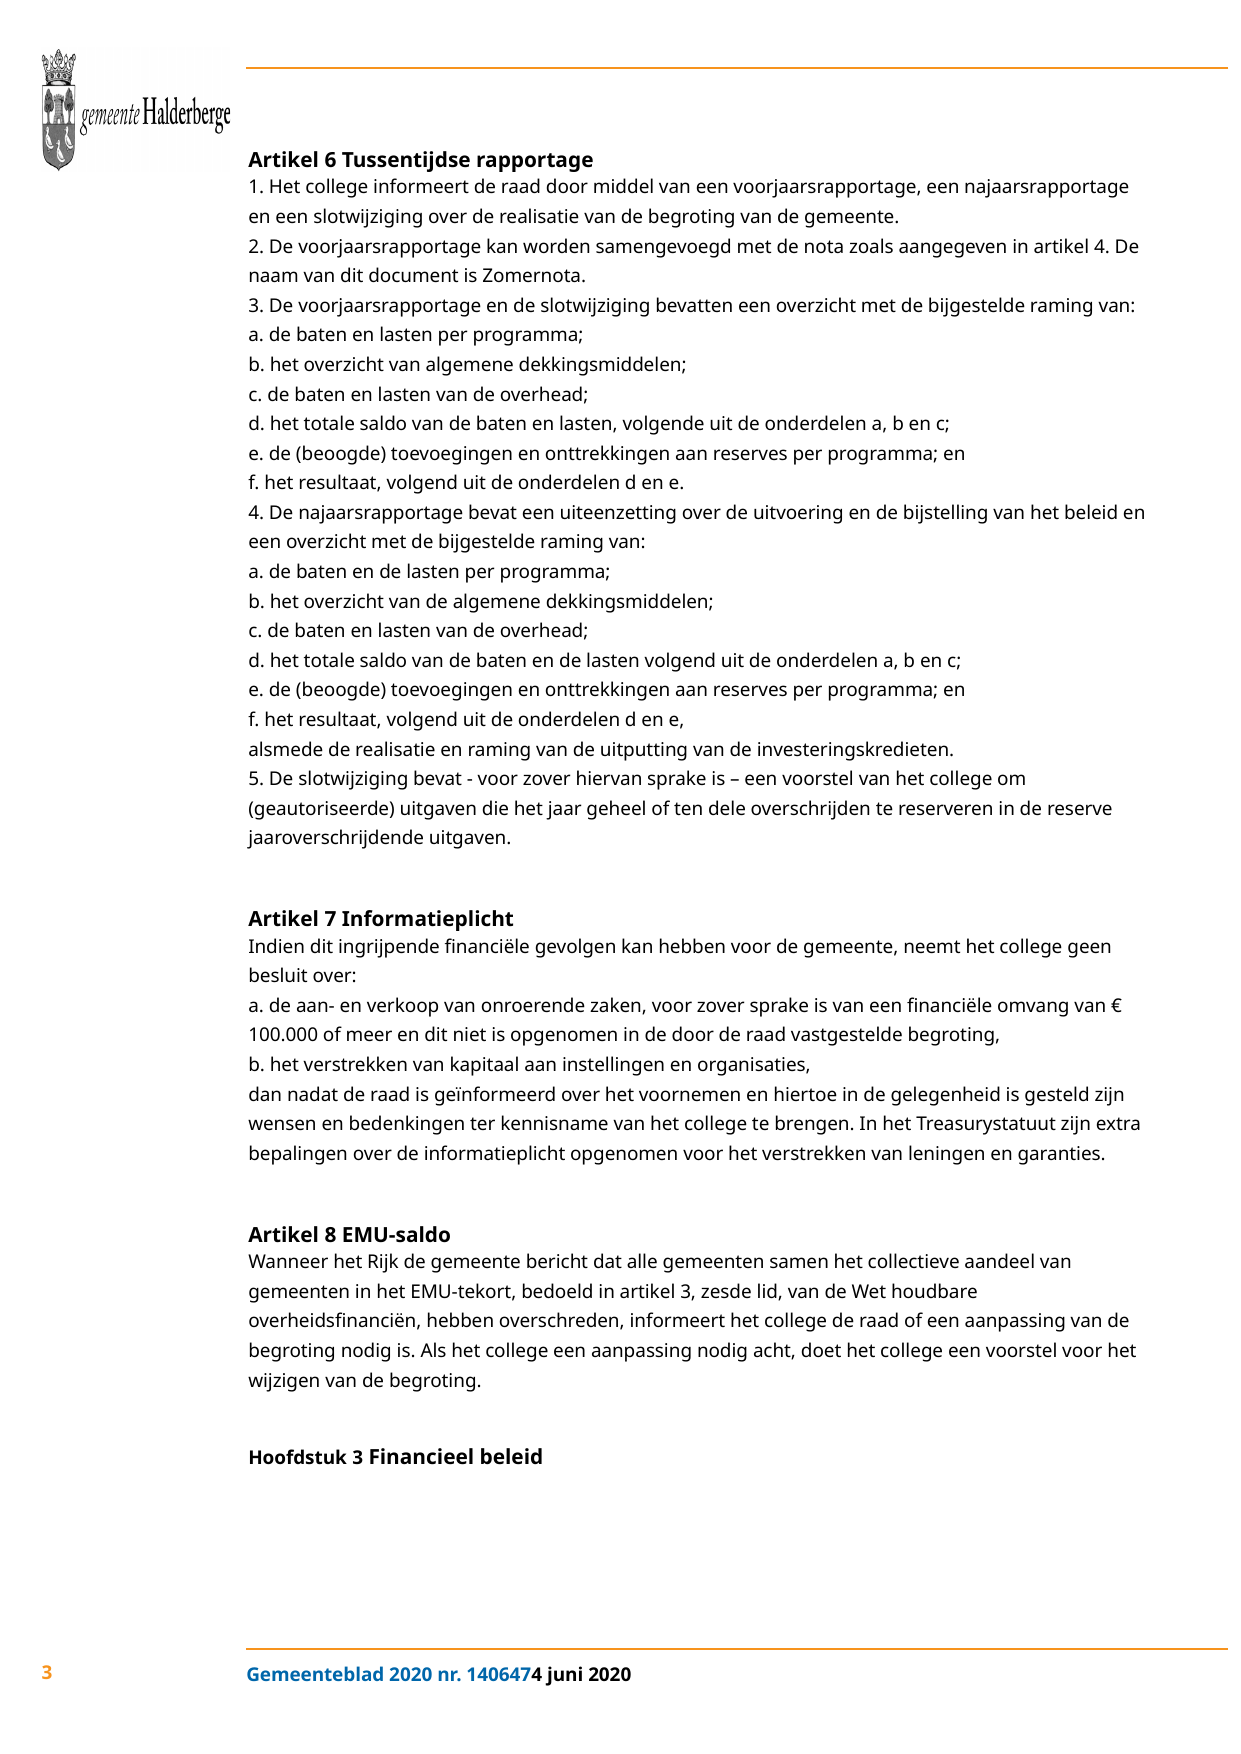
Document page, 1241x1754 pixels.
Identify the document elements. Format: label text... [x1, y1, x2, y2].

text b. het overzicht van algemene dekkingsmiddelen; [248, 351, 1152, 377]
picture [41, 47, 231, 172]
text 1. Het college informeert de raad door middel van een voorjaarsrapportage, een najaarsrapportage en een slotwijziging over de realisatie van de begroting van de gemeente. [248, 174, 1152, 229]
text e. de (beoogde) toevoegingen en onttrekkingen aan reserves per programma; en [248, 677, 1152, 702]
text Hoofdstuk 3 Financieel beleid [248, 1442, 1152, 1470]
text Artikel 7 Informatieplicht [248, 904, 1152, 933]
text f. het resultaat, volgend uit de onderdelen d en e, [248, 706, 1152, 732]
text 5. De slotwijziging bevat - voor zover hiervan sprake is – een voorstel van het college om (geautoriseerde) uitgaven die het jaar geheel of ten dele overschrijden te reserveren in de reserve jaaroverschrijdende uitgaven. [248, 765, 1152, 850]
text dan nadat de raad is geïnformeerd over het voornemen en hiertoe in de gelegenheid is gesteld zijn wensen en bedenkingen ter kennisname van het college te brengen. In het Treasurystatuut zijn extra bepalingen over de informatieplicht opgenomen voor het verstrekken van leningen en garanties. [248, 1081, 1152, 1166]
text a. de baten en de lasten per programma; [248, 558, 1152, 584]
text Artikel 6 Tussentijdse rapportage [248, 145, 1152, 174]
text alsmede de realisatie en raming van de uitputting van de investeringskredieten. [248, 736, 1152, 761]
text f. het resultaat, volgend uit de onderdelen d en e. [248, 469, 1152, 495]
text d. het totale saldo van de baten en lasten, volgende uit de onderdelen a, b en c; [248, 410, 1152, 436]
text 4. De najaarsrapportage bevat een uiteenzetting over de uitvoering en de bijstelling van het beleid en een overzicht met de bijgestelde raming van: [248, 499, 1152, 554]
text e. de (beoogde) toevoegingen en onttrekkingen aan reserves per programma; en [248, 440, 1152, 466]
text 2. De voorjaarsrapportage kan worden samengevoegd met de nota zoals aangegeven in artikel 4. De naam van dit document is Zomernota. [248, 233, 1152, 288]
text Indien dit ingrijpende financiële gevolgen kan hebben voor de gemeente, neemt het college geen besluit over: [248, 933, 1152, 988]
text 3. De voorjaarsrapportage en de slotwijziging bevatten een overzicht met de bijgestelde raming van: [248, 292, 1152, 318]
text b. het verstrekken van kapitaal aan instellingen en organisaties, [248, 1051, 1152, 1077]
text Wanneer het Rijk de gemeente bericht dat alle gemeenten samen het collectieve aandeel van gemeenten in het EMU-tekort, bedoeld in artikel 3, zesde lid, van de Wet houdbare overheidsfinanciën, hebben overschreden, informeert het college de raad of een aanpassing van de begroting nodig is. Als het college een aanpassing nodig acht, doet het college een voorstel voor het wijzigen van de begroting. [248, 1248, 1152, 1392]
text Artikel 8 EMU-saldo [248, 1220, 1152, 1248]
text d. het totale saldo van de baten en de lasten volgend uit de onderdelen a, b en c; [248, 647, 1152, 673]
text c. de baten en lasten van de overhead; [248, 381, 1152, 406]
text c. de baten en lasten van de overhead; [248, 617, 1152, 643]
text a. de aan- en verkoop van onroerende zaken, voor zover sprake is van een financiële omvang van € 100.000 of meer en dit niet is opgenomen in de door de raad vastgestelde begroting, [248, 992, 1152, 1047]
text a. de baten en lasten per programma; [248, 322, 1152, 347]
text b. het overzicht van de algemene dekkingsmiddelen; [248, 588, 1152, 613]
